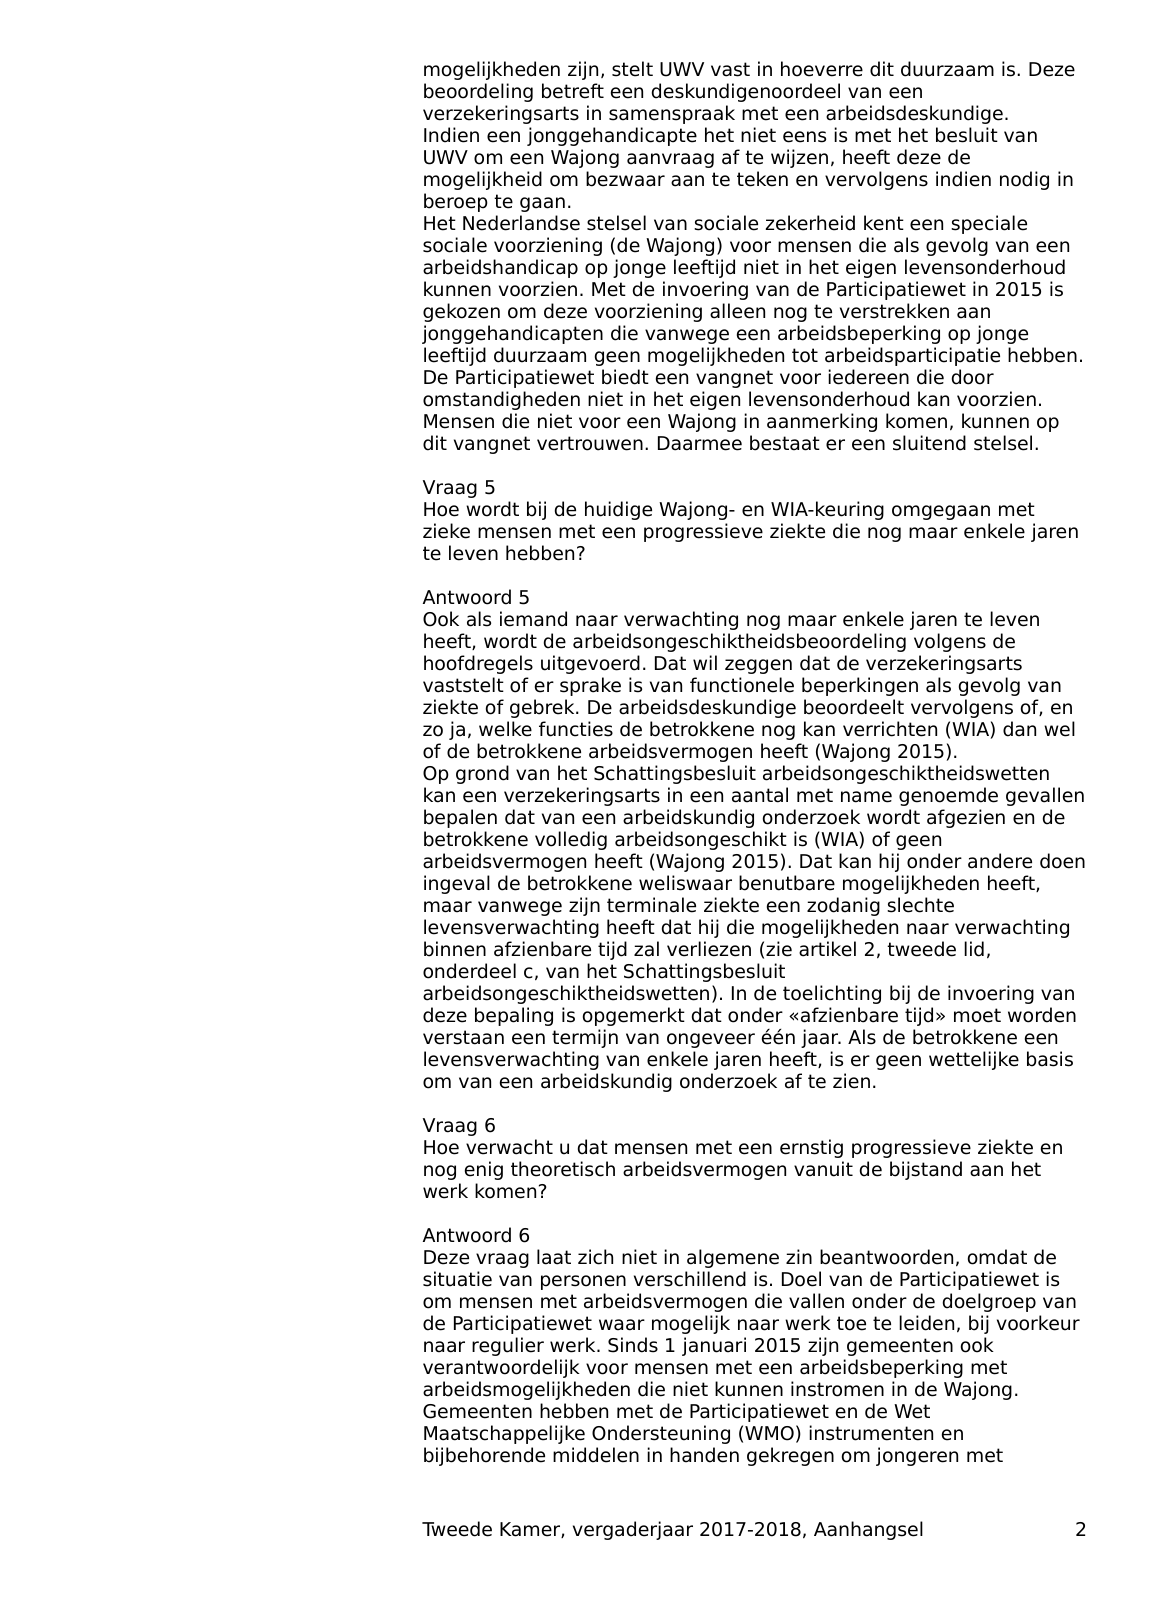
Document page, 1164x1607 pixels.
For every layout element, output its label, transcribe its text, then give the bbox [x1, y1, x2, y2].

text Op grond van het Schattingsbesluit arbeidsongeschiktheidswetten kan een verzekeringsarts in een aantal met name genoemde gevallen bepalen dat van een arbeidskundig onderzoek wordt afgezien en de betrokkene volledig arbeidsongeschikt is (WIA) of geen arbeidsvermogen heeft (Wajong 2015). Dat kan hij onder andere doen ingeval de betrokkene weliswaar benutbare mogelijkheden heeft, maar vanwege zijn terminale ziekte een zodanig slechte levensverwachting heeft dat hij die mogelijkheden naar verwachting binnen afzienbare tijd zal verliezen (zie artikel 2, tweede lid, onderdeel c, van het Schattingsbesluit arbeidsongeschiktheidswetten). In de toelichting bij de invoering van deze bepaling is opgemerkt dat onder «afzienbare tijd» moet worden verstaan een termijn van ongeveer één jaar. Als de betrokkene een levensverwachting van enkele jaren heeft, is er geen wettelijke basis om van een arbeidskundig onderzoek af te zien. [422, 763, 1087, 1092]
text Indien een jonggehandicapte het niet eens is met het besluit van UWV om een Wajong aanvraag af te wijzen, heeft deze de mogelijkheid om bezwaar aan te teken en vervolgens indien nodig in beroep te gaan. [422, 125, 1087, 213]
text Antwoord 5 [422, 587, 1087, 609]
text Het Nederlandse stelsel van sociale zekerheid kent een speciale sociale voorziening (de Wajong) voor mensen die als gevolg van een arbeidshandicap op jonge leeftijd niet in het eigen levensonderhoud kunnen voorzien. Met de invoering van de Participatiewet in 2015 is gekozen om deze voorziening alleen nog te verstrekken aan jonggehandicapten die vanwege een arbeidsbeperking op jonge leeftijd duurzaam geen mogelijkheden tot arbeidsparticipatie hebben. De Participatiewet biedt een vangnet voor iedereen die door omstandigheden niet in het eigen levensonderhoud kan voorzien. Mensen die niet voor een Wajong in aanmerking komen, kunnen op dit vangnet vertrouwen. Daarmee bestaat er een sluitend stelsel. [422, 213, 1087, 455]
text Hoe verwacht u dat mensen met een ernstig progressieve ziekte en nog enig theoretisch arbeidsvermogen vanuit de bijstand aan het werk komen? [422, 1137, 1087, 1203]
text Vraag 6 [422, 1115, 1087, 1137]
text mogelijkheden zijn, stelt UWV vast in hoeverre dit duurzaam is. Deze beoordeling betreft een deskundigenoordeel van een verzekeringsarts in samenspraak met een arbeidsdeskundige. [422, 59, 1087, 125]
text Antwoord 6 [422, 1225, 1087, 1247]
text Vraag 5 [422, 477, 1087, 499]
text Ook als iemand naar verwachting nog maar enkele jaren te leven heeft, wordt de arbeidsongeschiktheidsbeoordeling volgens de hoofdregels uitgevoerd. Dat wil zeggen dat de verzekeringsarts vaststelt of er sprake is van functionele beperkingen als gevolg van ziekte of gebrek. De arbeidsdeskundige beoordeelt vervolgens of, en zo ja, welke functies de betrokkene nog kan verrichten (WIA) dan wel of de betrokkene arbeidsvermogen heeft (Wajong 2015). [422, 609, 1087, 763]
text Deze vraag laat zich niet in algemene zin beantwoorden, omdat de situatie van personen verschillend is. Doel van de Participatiewet is om mensen met arbeidsvermogen die vallen onder de doelgroep van de Participatiewet waar mogelijk naar werk toe te leiden, bij voorkeur naar regulier werk. Sinds 1 januari 2015 zijn gemeenten ook verantwoordelijk voor mensen met een arbeidsbeperking met arbeidsmogelijkheden die niet kunnen instromen in de Wajong. Gemeenten hebben met de Participatiewet en de Wet Maatschappelijke Ondersteuning (WMO) instrumenten en bijbehorende middelen in handen gekregen om jongeren met [422, 1247, 1087, 1467]
text Hoe wordt bij de huidige Wajong- en WIA-keuring omgegaan met zieke mensen met een progressieve ziekte die nog maar enkele jaren te leven hebben? [422, 499, 1087, 565]
